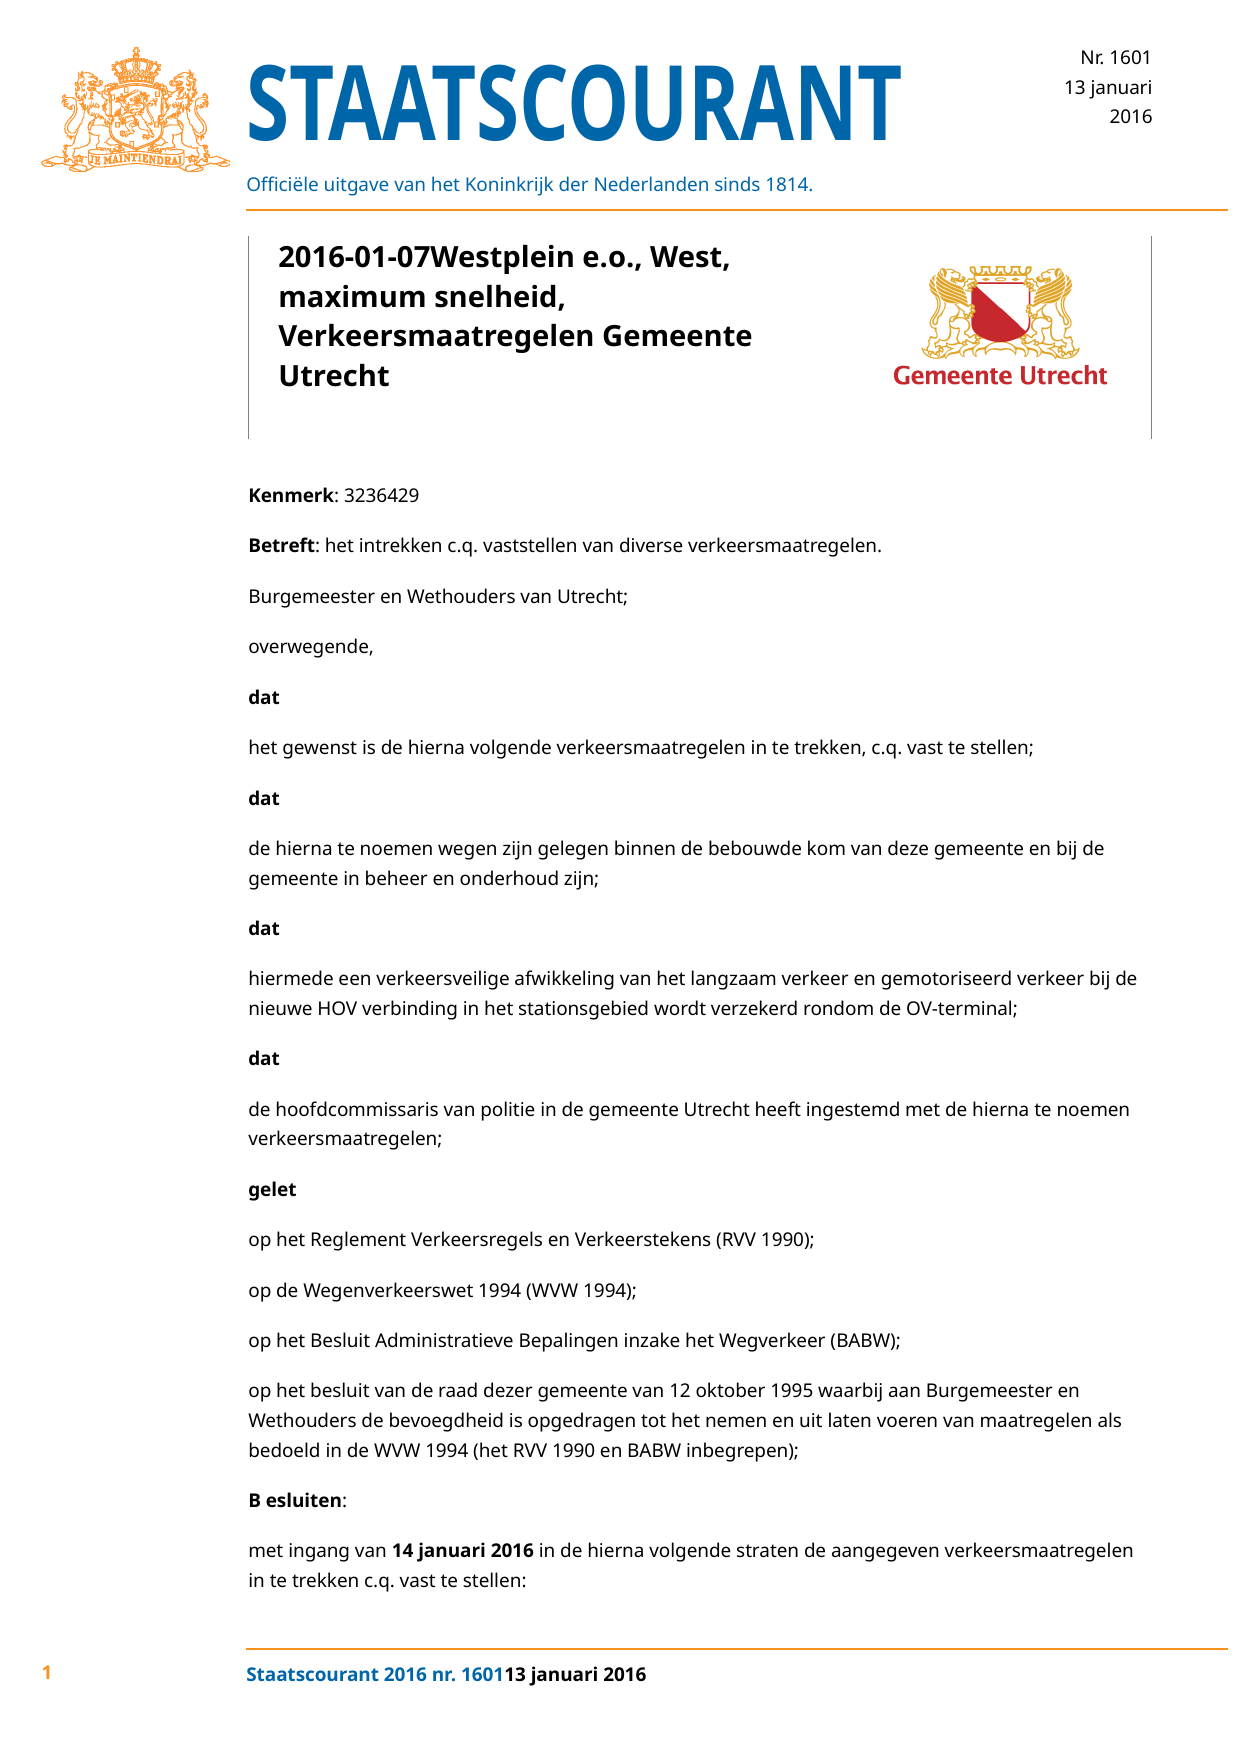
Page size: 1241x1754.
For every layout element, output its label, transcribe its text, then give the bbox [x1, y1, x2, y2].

text dat [248, 684, 1152, 710]
text hiermede een verkeersveilige afwikkeling van het langzaam verkeer en gemotoriseerd verkeer bij de nieuwe HOV verbinding in het stationsgebied wordt verzekerd rondom de OV-terminal; [248, 966, 1152, 1021]
text op het Besluit Administratieve Bepalingen inzake het Wegverkeer (BABW); [248, 1327, 1152, 1353]
picture [41, 47, 231, 172]
text met ingang van 14 januari 2016 in de hierna volgende straten de aangegeven verkeersmaatregelen in te trekken c.q. vast te stellen: [248, 1538, 1152, 1593]
text dat [248, 785, 1152, 811]
table_header [850, 414, 1151, 439]
text Betreft: het intrekken c.q. vaststellen van diverse verkeersmaatregelen. [248, 533, 1152, 558]
text Burgemeester en Wethouders van Utrecht; [248, 583, 1152, 609]
text Kenmerk: 3236429 [248, 482, 1152, 508]
text dat [248, 915, 1152, 941]
text gelet [248, 1176, 1152, 1202]
text de hoofdcommissaris van politie in de gemeente Utrecht heeft ingestemd met de hierna te noemen verkeersmaatregelen; [248, 1096, 1152, 1151]
text het gewenst is de hierna volgende verkeersmaatregelen in te trekken, c.q. vast te stellen; [248, 734, 1152, 760]
table_header [1119, 236, 1151, 413]
text op het besluit van de raad dezer gemeente van 12 oktober 1995 waarbij aan Burgemeester en Wethouders de bevoegdheid is opgedragen tot het nemen en uit laten voeren van maatregelen als bedoeld in de WVW 1994 (het RVV 1990 en BABW inbegrepen); [248, 1378, 1152, 1463]
text B esluiten: [248, 1487, 1152, 1513]
text op de Wegenverkeerswet 1994 (WVW 1994); [248, 1277, 1152, 1303]
table_header [850, 236, 882, 413]
text de hierna te noemen wegen zijn gelegen binnen de bebouwde kom van deze gemeente en bij de gemeente in beheer en onderhoud zijn; [248, 835, 1152, 891]
text dat [248, 1046, 1152, 1071]
text overwegende, [248, 633, 1152, 659]
picture [882, 236, 1119, 414]
text op het Reglement Verkeersregels en Verkeerstekens (RVV 1990); [248, 1226, 1152, 1252]
table_header 2016-01-07Westplein e.o., West, maximum snelheid, Verkeersmaatregelen Gemeente Utrecht [249, 236, 850, 439]
